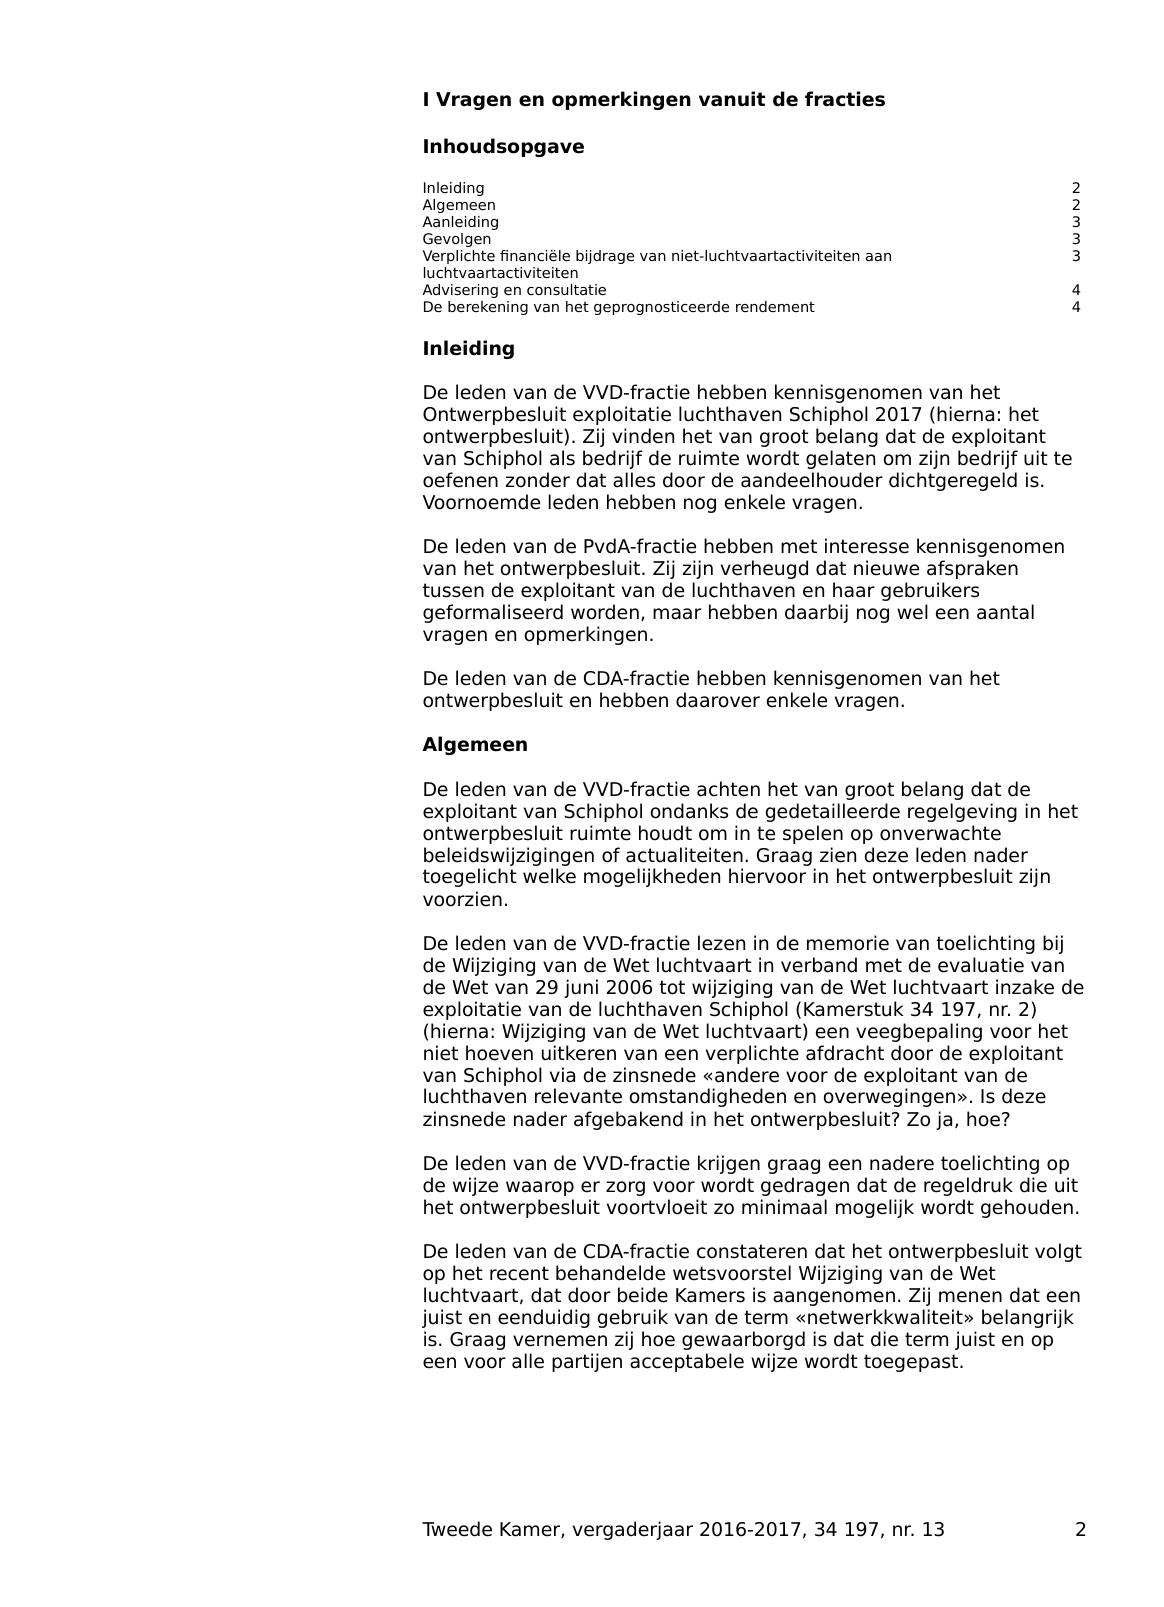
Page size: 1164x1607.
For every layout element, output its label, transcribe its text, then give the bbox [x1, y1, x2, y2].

table_cell Verplichte financiële bijdrage van niet-luchtvaartactiviteiten aan luchtvaartactiviteiten [422, 248, 1013, 282]
text De leden van de VVD-fractie achten het van groot belang dat de exploitant van Schiphol ondanks de gedetailleerde regelgeving in het ontwerpbesluit ruimte houdt om in te spelen op onverwachte beleidswijzigingen of actualiteiten. Graag zien deze leden nader toegelicht welke mogelijkheden hiervoor in het ontwerpbesluit zijn voorzien. [422, 778, 1087, 910]
table_header 2 [1013, 180, 1087, 197]
table_cell 3 [1013, 214, 1087, 231]
table_cell Algemeen [422, 197, 1013, 214]
subtitle Inleiding [422, 338, 1087, 360]
text De leden van de VVD-fractie lezen in de memorie van toelichting bij de Wijziging van de Wet luchtvaart in verband met de evaluatie van de Wet van 29 juni 2006 tot wijziging van de Wet luchtvaart inzake de exploitatie van de luchthaven Schiphol (Kamerstuk 34 197, nr. 2) (hierna: Wijziging van de Wet luchtvaart) een veegbepaling voor het niet hoeven uitkeren van een verplichte afdracht door de exploitant van Schiphol via de zinsnede «andere voor de exploitant van de luchthaven relevante omstandigheden en overwegingen». Is deze zinsnede nader afgebakend in het ontwerpbesluit? Zo ja, hoe? [422, 933, 1087, 1130]
text De leden van de PvdA-fractie hebben met interesse kennisgenomen van het ontwerpbesluit. Zij zijn verheugd dat nieuwe afspraken tussen de exploitant van de luchthaven en haar gebruikers geformaliseerd worden, maar hebben daarbij nog wel een aantal vragen en opmerkingen. [422, 536, 1087, 646]
table_header Inleiding [422, 180, 1013, 197]
table_cell Advisering en consultatie [422, 282, 1013, 299]
table_cell 3 [1013, 231, 1087, 248]
text De leden van de CDA-fractie constateren dat het ontwerpbesluit volgt op het recent behandelde wetsvoorstel Wijziging van de Wet luchtvaart, dat door beide Kamers is aangenomen. Zij menen dat een juist en eenduidig gebruik van de term «netwerkkwaliteit» belangrijk is. Graag vernemen zij hoe gewaarborgd is dat die term juist en op een voor alle partijen acceptabele wijze wordt toegepast. [422, 1241, 1087, 1373]
text De leden van de VVD-fractie krijgen graag een nadere toelichting op de wijze waarop er zorg voor wordt gedragen dat de regeldruk die uit het ontwerpbesluit voortvloeit zo minimaal mogelijk wordt gehouden. [422, 1153, 1087, 1218]
subtitle Inhoudsopgave [422, 136, 1087, 158]
text De leden van de VVD-fractie hebben kennisgenomen van het Ontwerpbesluit exploitatie luchthaven Schiphol 2017 (hierna: het ontwerpbesluit). Zij vinden het van groot belang dat de exploitant van Schiphol als bedrijf de ruimte wordt gelaten om zijn bedrijf uit te oefenen zonder dat alles door de aandeelhouder dichtgeregeld is. Voornoemde leden hebben nog enkele vragen. [422, 382, 1087, 514]
text De leden van de CDA-fractie hebben kennisgenomen van het ontwerpbesluit en hebben daarover enkele vragen. [422, 668, 1087, 712]
subtitle Algemeen [422, 734, 1087, 756]
table_cell Gevolgen [422, 231, 1013, 248]
table_cell 4 [1013, 299, 1087, 316]
table_cell 4 [1013, 282, 1087, 299]
table_cell 2 [1013, 197, 1087, 214]
table_cell De berekening van het geprognosticeerde rendement [422, 299, 1013, 316]
table_cell 3 [1013, 248, 1087, 282]
subtitle I Vragen en opmerkingen vanuit de fracties [422, 89, 1087, 111]
table_cell Aanleiding [422, 214, 1013, 231]
